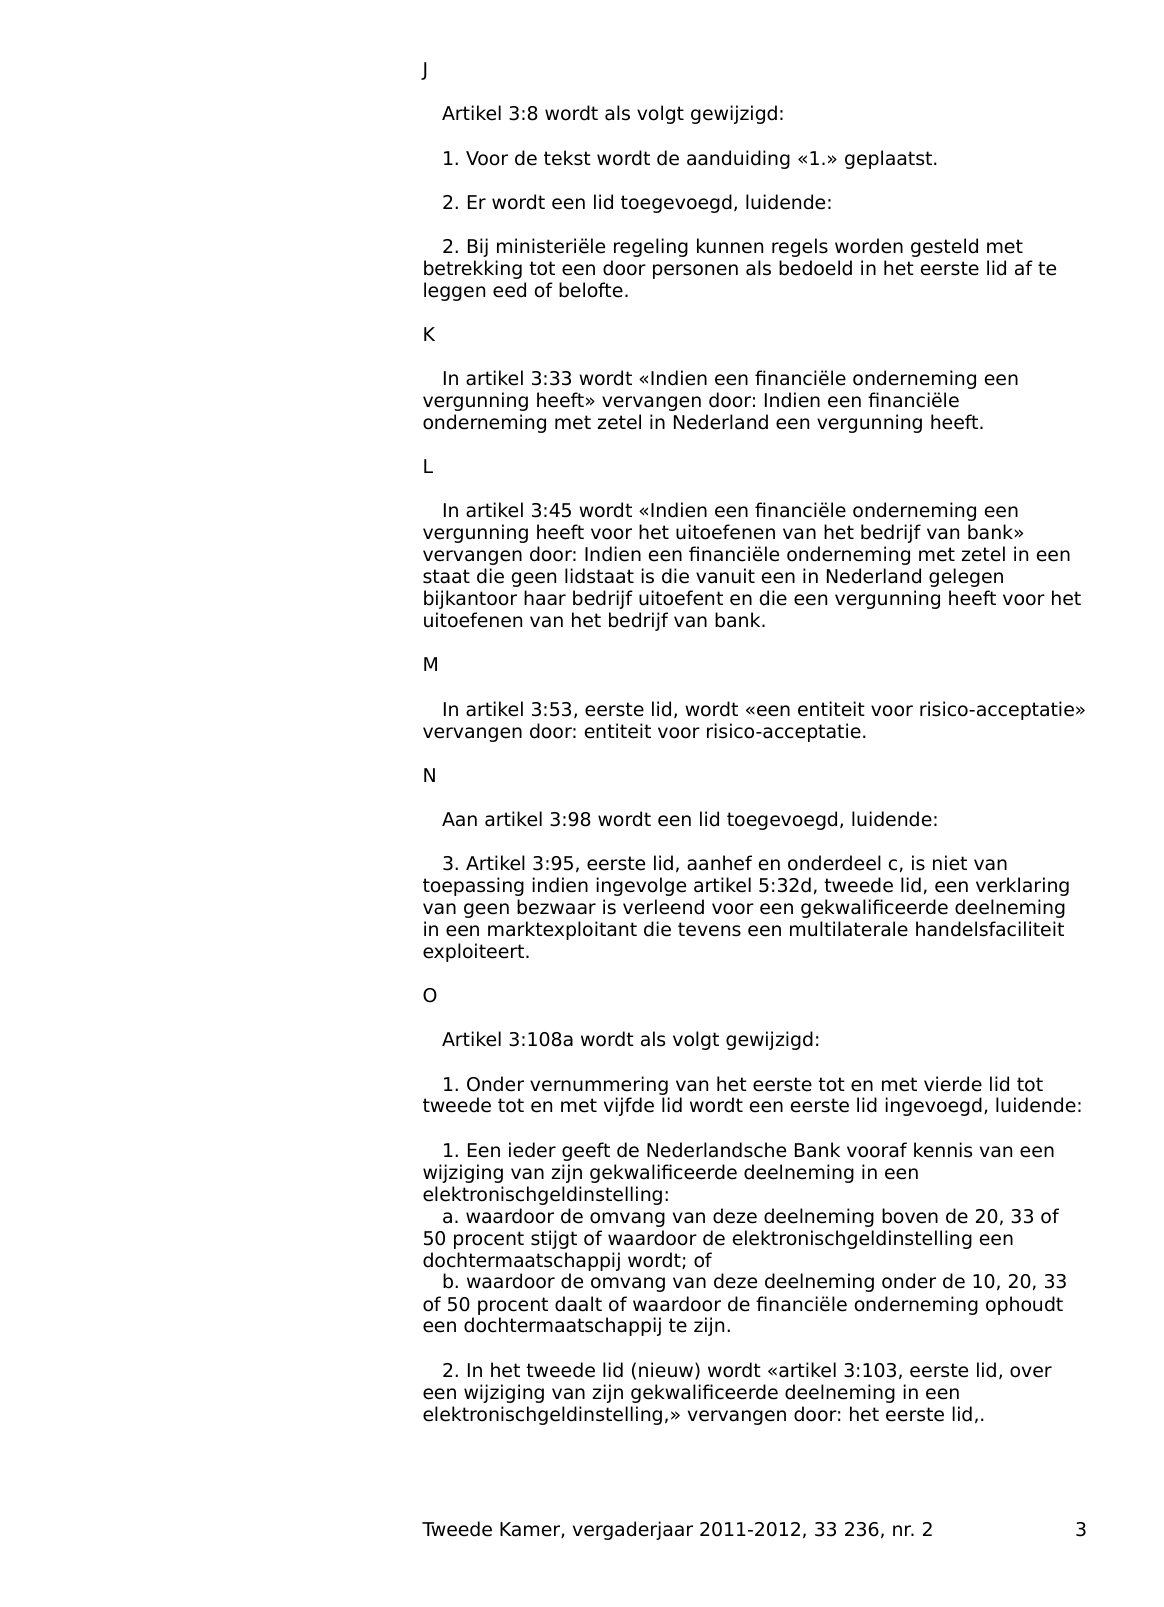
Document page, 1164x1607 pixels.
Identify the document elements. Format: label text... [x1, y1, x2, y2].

text 1. Een ieder geeft de Nederlandsche Bank vooraf kennis van een wijziging van zijn gekwalificeerde deelneming in een elektronischgeldinstelling: [422, 1139, 1087, 1206]
text Artikel 3:8 wordt als volgt gewijzigd: [422, 103, 1087, 125]
text 2. In het tweede lid (nieuw) wordt «artikel 3:103, eerste lid, over een wijziging van zijn gekwalificeerde deelneming in een elektronischgeldinstelling,» vervangen door: het eerste lid,. [422, 1359, 1087, 1426]
text 1. Voor de tekst wordt de aanduiding «1.» geplaatst. [422, 147, 1087, 169]
text M [422, 654, 1087, 676]
text 3. Artikel 3:95, eerste lid, aanhef en onderdeel c, is niet van toepassing indien ingevolge artikel 5:32d, tweede lid, een verklaring van geen bezwaar is verleend voor een gekwalificeerde deelneming in een marktexploitant die tevens een multilaterale handelsfaciliteit exploiteert. [422, 853, 1087, 963]
text O [422, 985, 1087, 1007]
text 2. Bij ministeriële regeling kunnen regels worden gesteld met betrekking tot een door personen als bedoeld in het eerste lid af te leggen eed of belofte. [422, 236, 1087, 302]
text N [422, 765, 1087, 787]
text J [422, 59, 1087, 81]
text 2. Er wordt een lid toegevoegd, luidende: [422, 192, 1087, 213]
text 1. Onder vernummering van het eerste tot en met vierde lid tot tweede tot en met vijfde lid wordt een eerste lid ingevoegd, luidende: [422, 1073, 1087, 1117]
text In artikel 3:53, eerste lid, wordt «een entiteit voor risico-acceptatie» vervangen door: entiteit voor risico-acceptatie. [422, 698, 1087, 742]
text b. waardoor de omvang van deze deelneming onder de 10, 20, 33 of 50 procent daalt of waardoor de financiële onderneming ophoudt een dochtermaatschappij te zijn. [422, 1271, 1087, 1337]
text Artikel 3:108a wordt als volgt gewijzigd: [422, 1029, 1087, 1051]
text Aan artikel 3:98 wordt een lid toegevoegd, luidende: [422, 809, 1087, 831]
text K [422, 324, 1087, 346]
text In artikel 3:33 wordt «Indien een financiële onderneming een vergunning heeft» vervangen door: Indien een financiële onderneming met zetel in Nederland een vergunning heeft. [422, 368, 1087, 434]
text L [422, 456, 1087, 478]
text In artikel 3:45 wordt «Indien een financiële onderneming een vergunning heeft voor het uitoefenen van het bedrijf van bank» vervangen door: Indien een financiële onderneming met zetel in een staat die geen lidstaat is die vanuit een in Nederland gelegen bijkantoor haar bedrijf uitoefent en die een vergunning heeft voor het uitoefenen van het bedrijf van bank. [422, 500, 1087, 632]
text a. waardoor de omvang van deze deelneming boven de 20, 33 of 50 procent stijgt of waardoor de elektronischgeldinstelling een dochtermaatschappij wordt; of [422, 1206, 1087, 1271]
